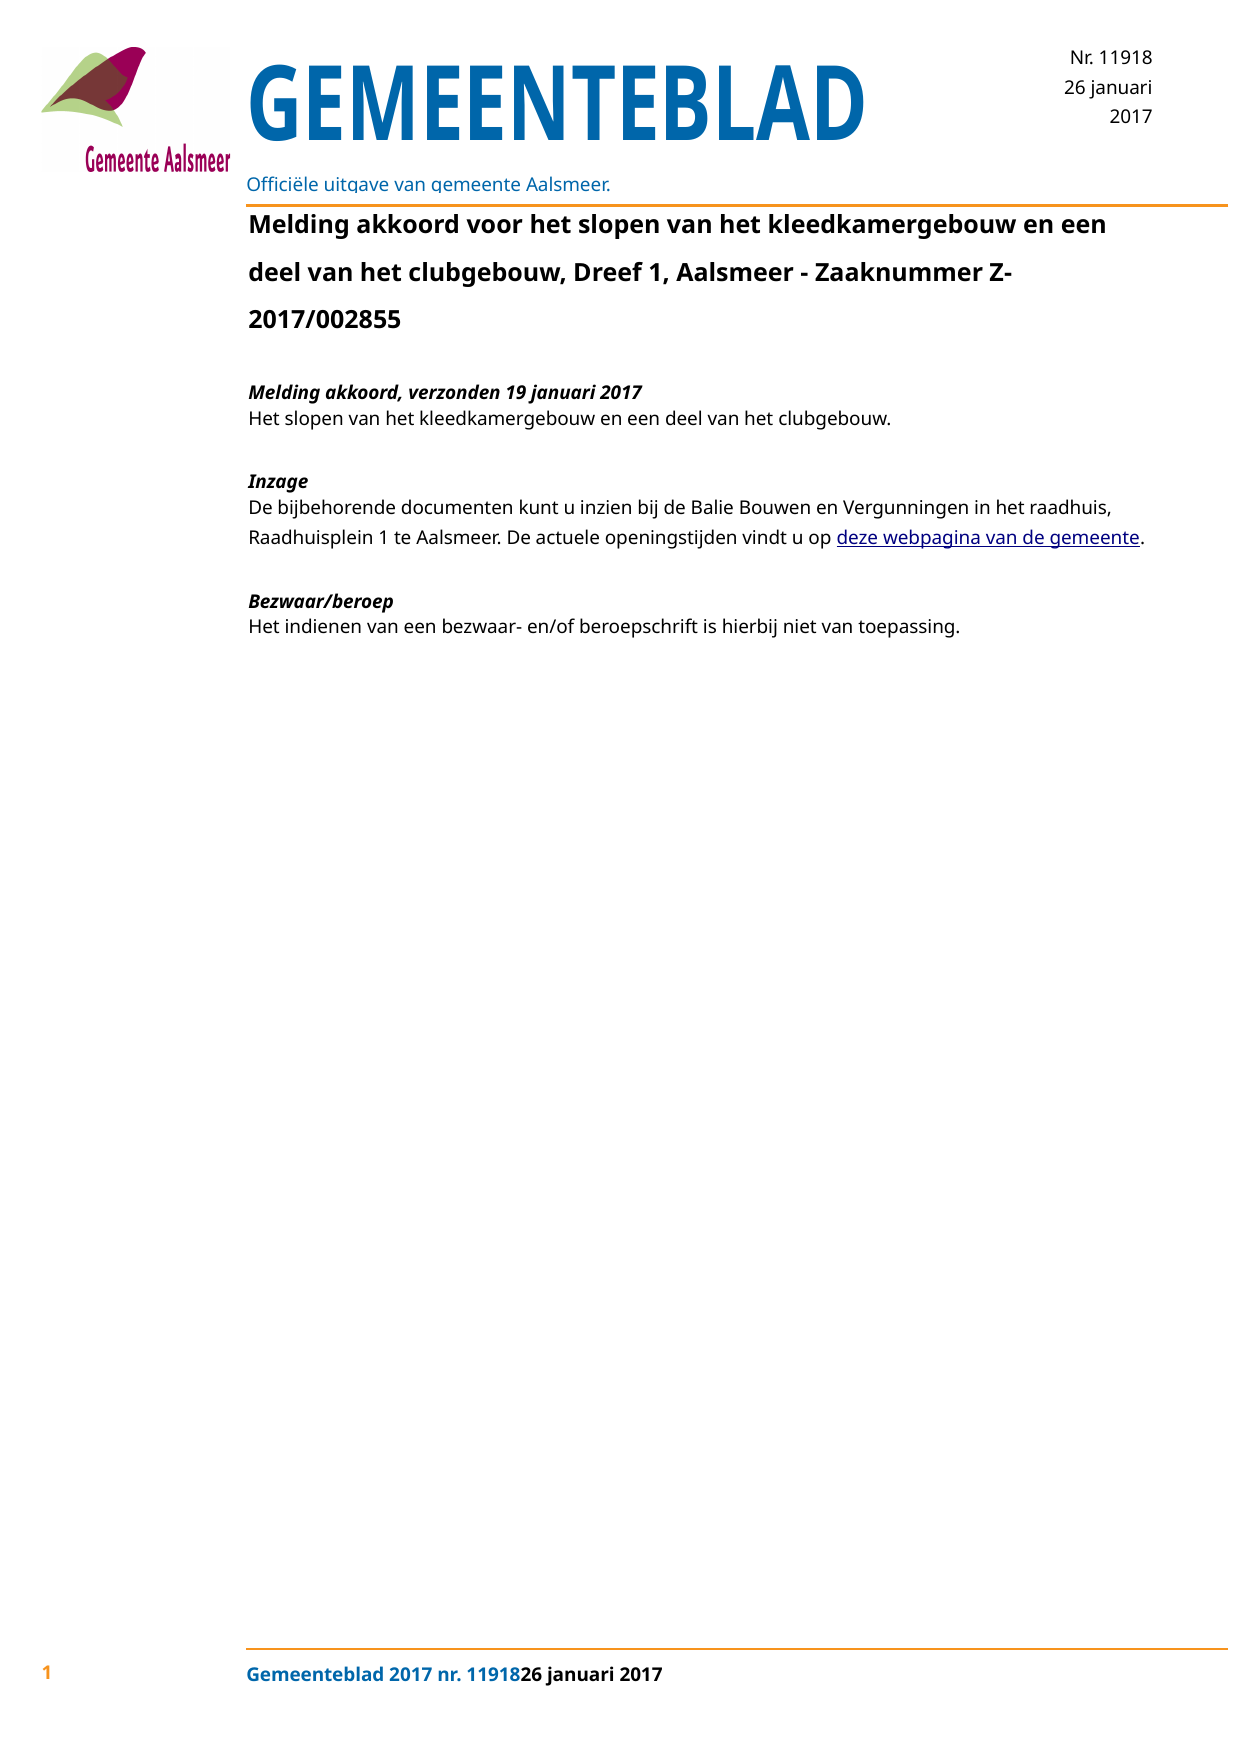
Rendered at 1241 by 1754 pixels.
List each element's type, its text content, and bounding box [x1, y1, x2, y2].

text Inzage [248, 469, 1152, 494]
picture [41, 47, 231, 172]
text Melding akkoord voor het slopen van het kleedkamergebouw en een deel van het clubgebouw, Dreef 1, Aalsmeer - Zaaknummer Z-2017/002855 [248, 207, 1152, 336]
text Melding akkoord, verzonden 19 januari 2017 [248, 379, 1152, 405]
text Bezwaar/beroep [248, 588, 1152, 614]
text Het indienen van een bezwaar- en/of beroepschrift is hierbij niet van toepassing. [248, 614, 1152, 639]
text De bijbehorende documenten kunt u inzien bij de Balie Bouwen en Vergunningen in het raadhuis, Raadhuisplein 1 te Aalsmeer. De actuele openingstijden vindt u op deze webpagina van de gemeente. [248, 494, 1152, 550]
text Het slopen van het kleedkamergebouw en een deel van het clubgebouw. [248, 405, 1152, 431]
